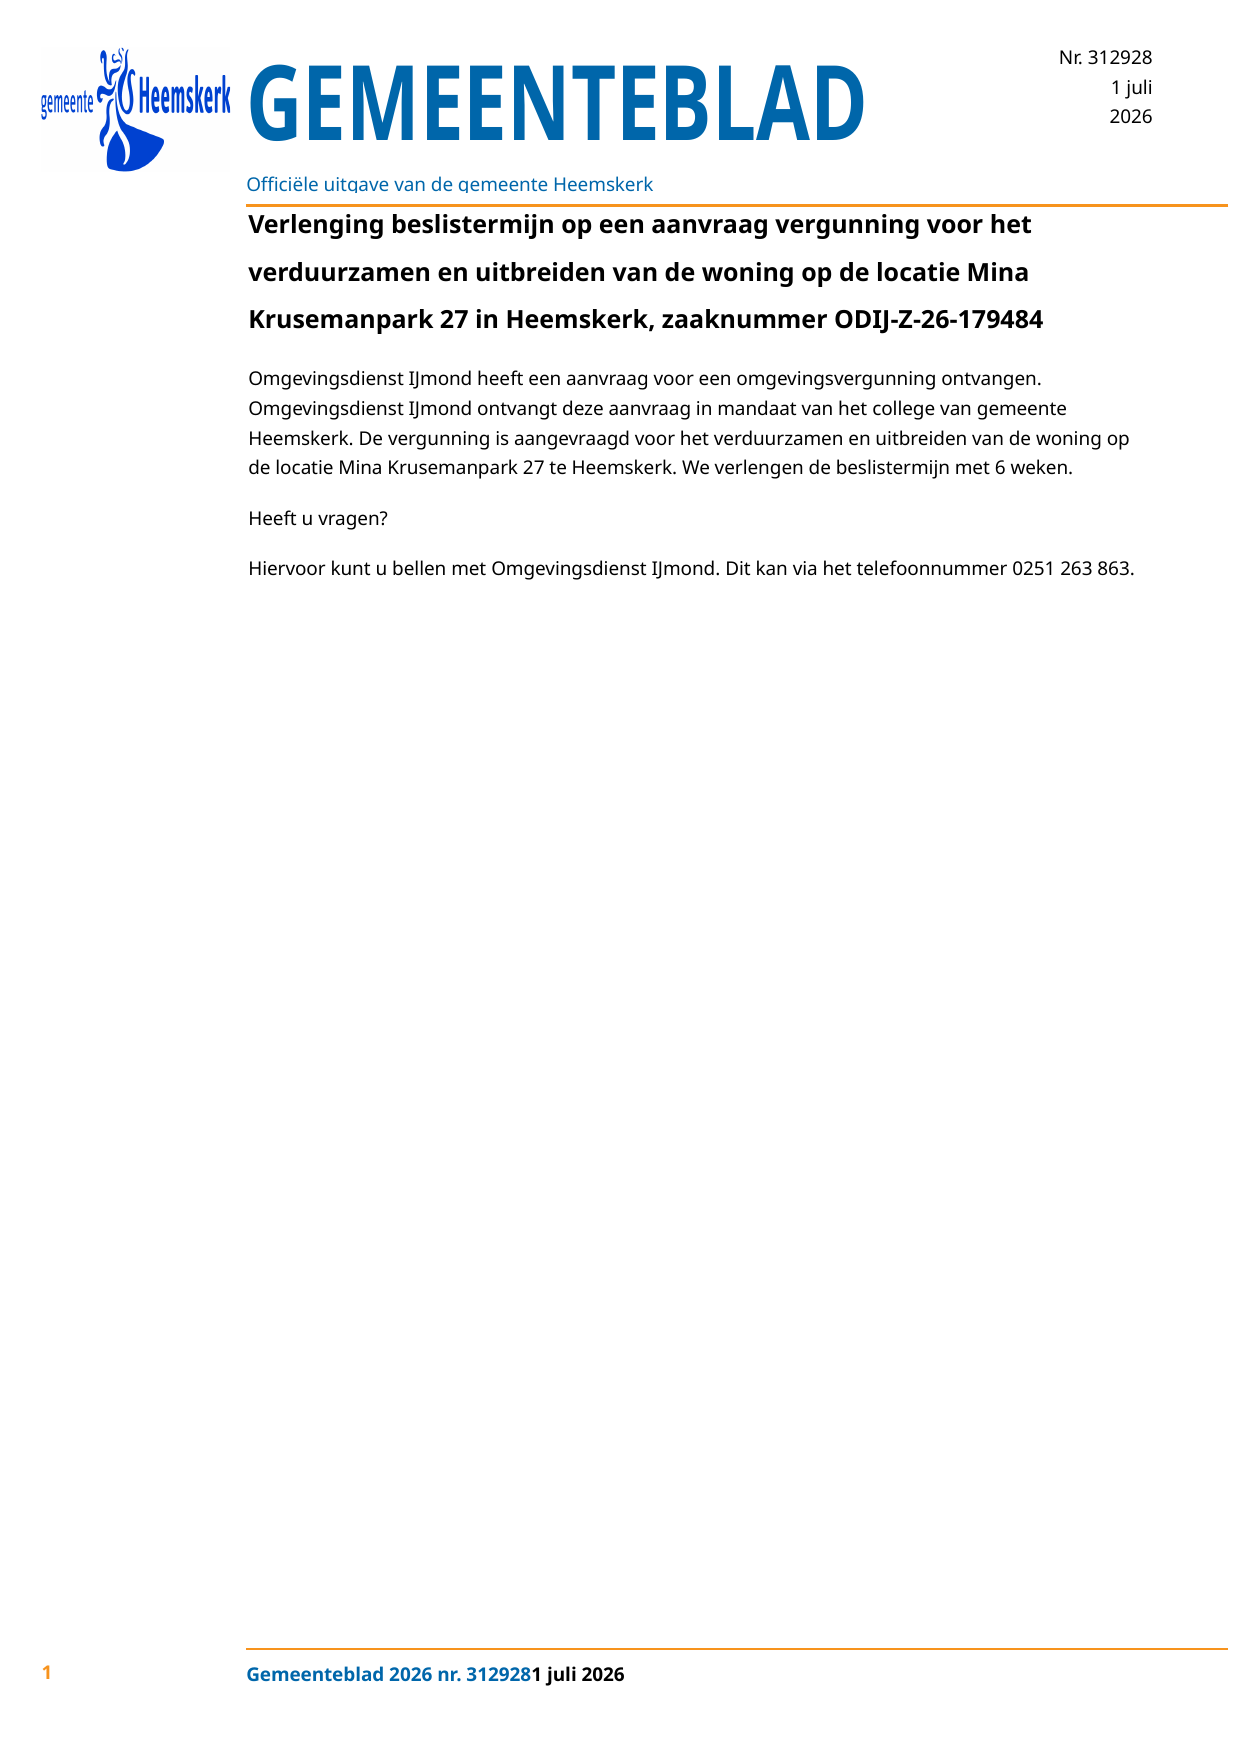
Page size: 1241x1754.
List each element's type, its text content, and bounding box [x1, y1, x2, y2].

picture [41, 47, 231, 172]
text Hiervoor kunt u bellen met Omgevingsdienst IJmond. Dit kan via het telefoonnummer 0251 263 863. [248, 555, 1152, 581]
text Verlenging beslistermijn op een aanvraag vergunning voor het verduurzamen en uitbreiden van de woning op de locatie Mina Krusemanpark 27 in Heemskerk, zaaknummer ODIJ-Z-26-179484 [248, 207, 1152, 336]
text Omgevingsdienst IJmond heeft een aanvraag voor een omgevingsvergunning ontvangen. Omgevingsdienst IJmond ontvangt deze aanvraag in mandaat van het college van gemeente Heemskerk. De vergunning is aangevraagd voor het verduurzamen en uitbreiden van de woning op de locatie Mina Krusemanpark 27 te Heemskerk. We verlengen de beslistermijn met 6 weken. [248, 366, 1152, 480]
text Heeft u vragen? [248, 505, 1152, 530]
